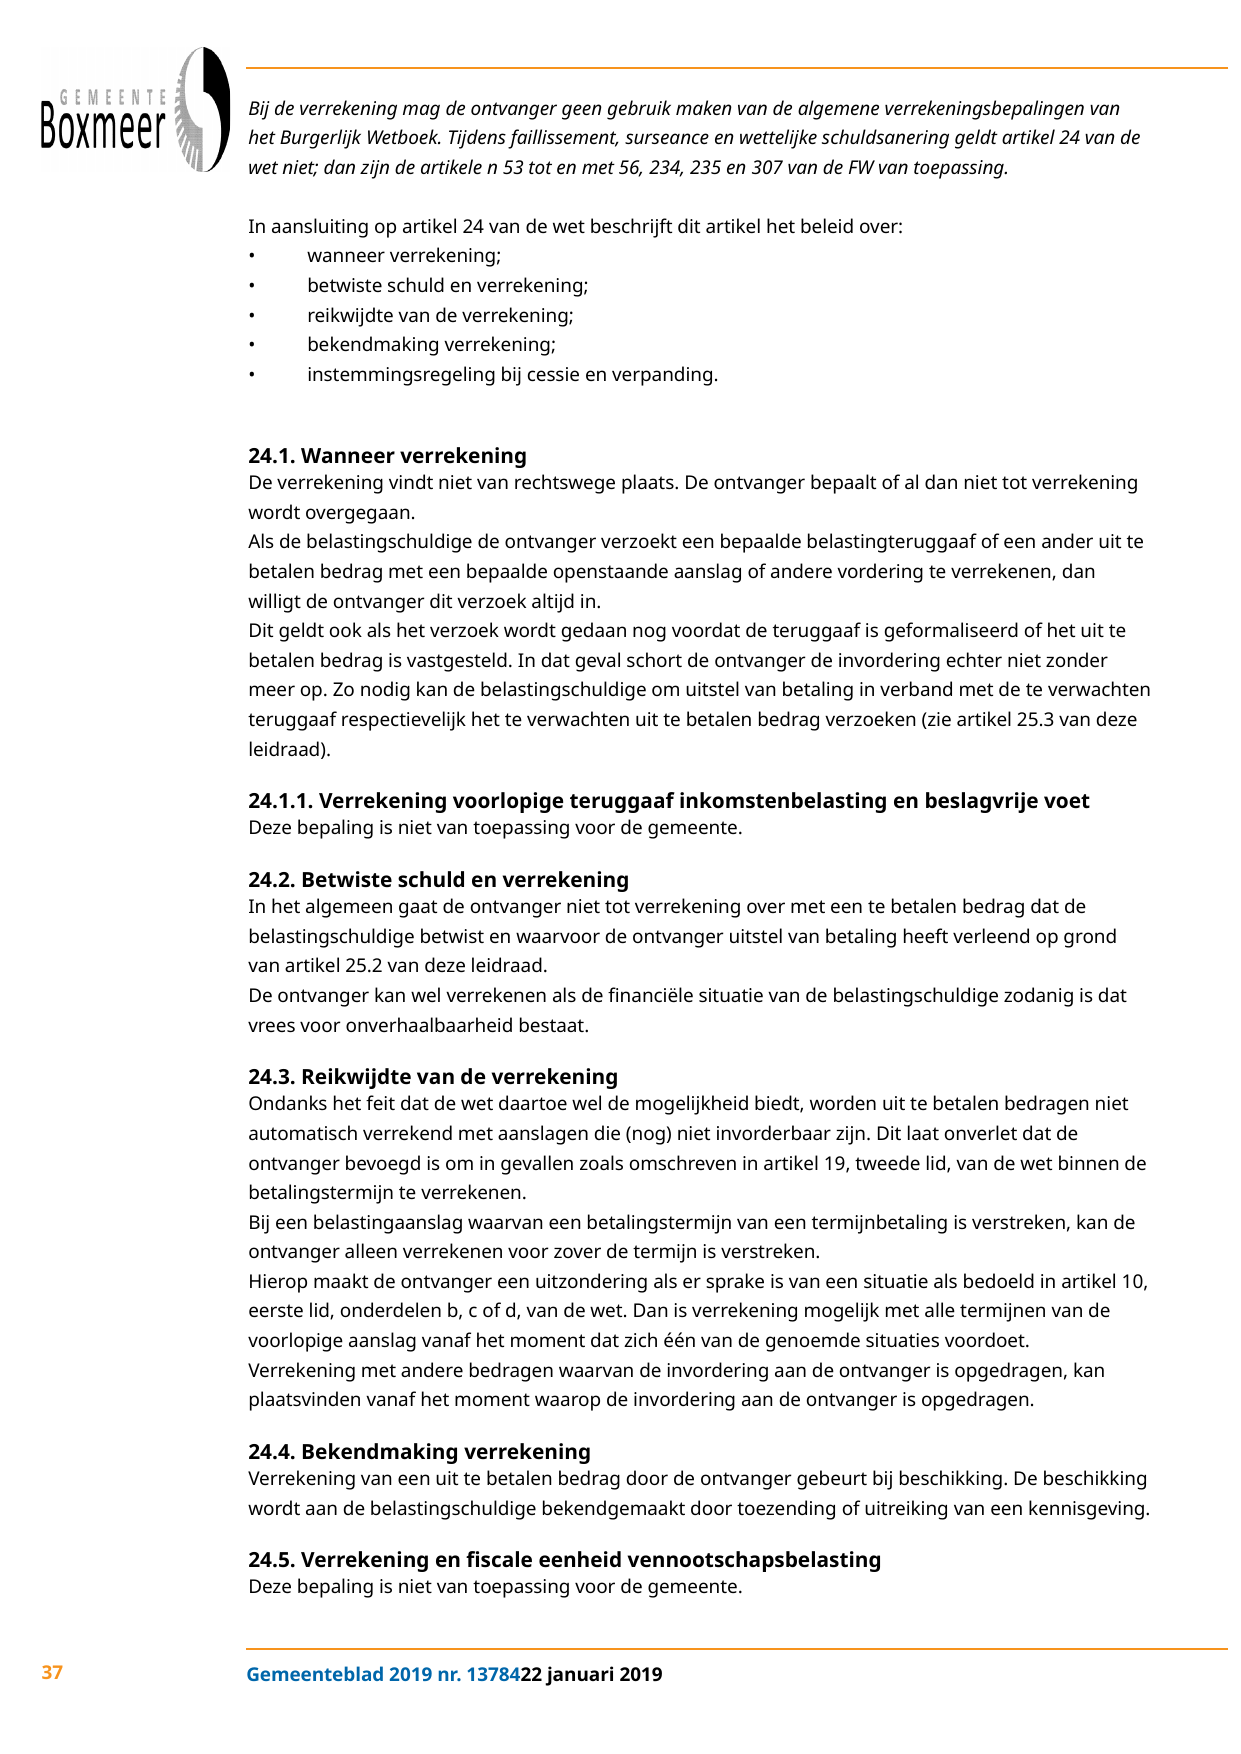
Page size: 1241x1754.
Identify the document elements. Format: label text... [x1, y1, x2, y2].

text De verrekening vindt niet van rechtswege plaats. De ontvanger bepaalt of al dan niet tot verrekening wordt overgegaan. [248, 469, 1152, 525]
text Ondanks het feit dat de wet daartoe wel de mogelijkheid biedt, worden uit te betalen bedragen niet automatisch verrekend met aanslagen die (nog) niet invorderbaar zijn. Dit laat onverlet dat de ontvanger bevoegd is om in gevallen zoals omschreven in artikel 19, tweede lid, van de wet binnen de betalingstermijn te verrekenen. [248, 1091, 1152, 1205]
text 24.1. Wanneer verrekening [248, 441, 1152, 469]
list bekendmaking verrekening; [248, 331, 1152, 357]
text 24.4. Bekendmaking verrekening [248, 1437, 1152, 1465]
text Bij een belastingaanslag waarvan een betalingstermijn van een termijnbetaling is verstreken, kan de ontvanger alleen verrekenen voor zover de termijn is verstreken. [248, 1209, 1152, 1264]
text Deze bepaling is niet van toepassing voor de gemeente. [248, 1574, 1152, 1599]
picture [41, 47, 231, 172]
text Verrekening van een uit te betalen bedrag door de ontvanger gebeurt bij beschikking. De beschikking wordt aan de belastingschuldige bekendgemaakt door toezending of uitreiking van een kennisgeving. [248, 1465, 1152, 1521]
text Deze bepaling is niet van toepassing voor de gemeente. [248, 814, 1152, 840]
text Bij de verrekening mag de ontvanger geen gebruik maken van de algemene verrekeningsbepalingen van het Burgerlijk Wetboek. Tijdens faillissement, surseance en wettelijke schuldsanering geldt artikel 24 van de wet niet; dan zijn de artikele n 53 tot en met 56, 234, 235 en 307 van de FW van toepassing. [248, 95, 1152, 180]
text Verrekening met andere bedragen waarvan de invordering aan de ontvanger is opgedragen, kan plaatsvinden vanaf het moment waarop de invordering aan de ontvanger is opgedragen. [248, 1357, 1152, 1412]
text 24.3. Reikwijdte van de verrekening [248, 1062, 1152, 1091]
text De ontvanger kan wel verrekenen als de financiële situatie van de belastingschuldige zodanig is dat vrees voor onverhaalbaarheid bestaat. [248, 982, 1152, 1037]
text In aansluiting op artikel 24 van de wet beschrijft dit artikel het beleid over: [248, 213, 1152, 239]
text Hierop maakt de ontvanger een uitzondering als er sprake is van een situatie als bedoeld in artikel 10, eerste lid, onderdelen b, c of d, van de wet. Dan is verrekening mogelijk met alle termijnen van de voorlopige aanslag vanaf het moment dat zich één van de genoemde situaties voordoet. [248, 1268, 1152, 1353]
text 24.2. Betwiste schuld en verrekening [248, 865, 1152, 893]
text In het algemeen gaat de ontvanger niet tot verrekening over met een te betalen bedrag dat de belastingschuldige betwist en waarvoor de ontvanger uitstel van betaling heeft verleend op grond van artikel 25.2 van deze leidraad. [248, 893, 1152, 978]
list wanneer verrekening; [248, 243, 1152, 268]
text Dit geldt ook als het verzoek wordt gedaan nog voordat de teruggaaf is geformaliseerd of het uit te betalen bedrag is vastgesteld. In dat geval schort de ontvanger de invordering echter niet zonder meer op. Zo nodig kan de belastingschuldige om uitstel van betaling in verband met de te verwachten teruggaaf respectievelijk het te verwachten uit te betalen bedrag verzoeken (zie artikel 25.3 van deze leidraad). [248, 617, 1152, 761]
text Als de belastingschuldige de ontvanger verzoekt een bepaalde belastingteruggaaf of een ander uit te betalen bedrag met een bepaalde openstaande aanslag of andere vordering te verrekenen, dan willigt de ontvanger dit verzoek altijd in. [248, 529, 1152, 613]
list reikwijdte van de verrekening; [248, 302, 1152, 328]
list betwiste schuld en verrekening; [248, 272, 1152, 298]
list instemmingsregeling bij cessie en verpanding. [248, 361, 1152, 387]
text 24.5. Verrekening en fiscale eenheid vennootschapsbelasting [248, 1545, 1152, 1574]
text 24.1.1. Verrekening voorlopige teruggaaf inkomstenbelasting en beslagvrije voet [248, 786, 1152, 814]
